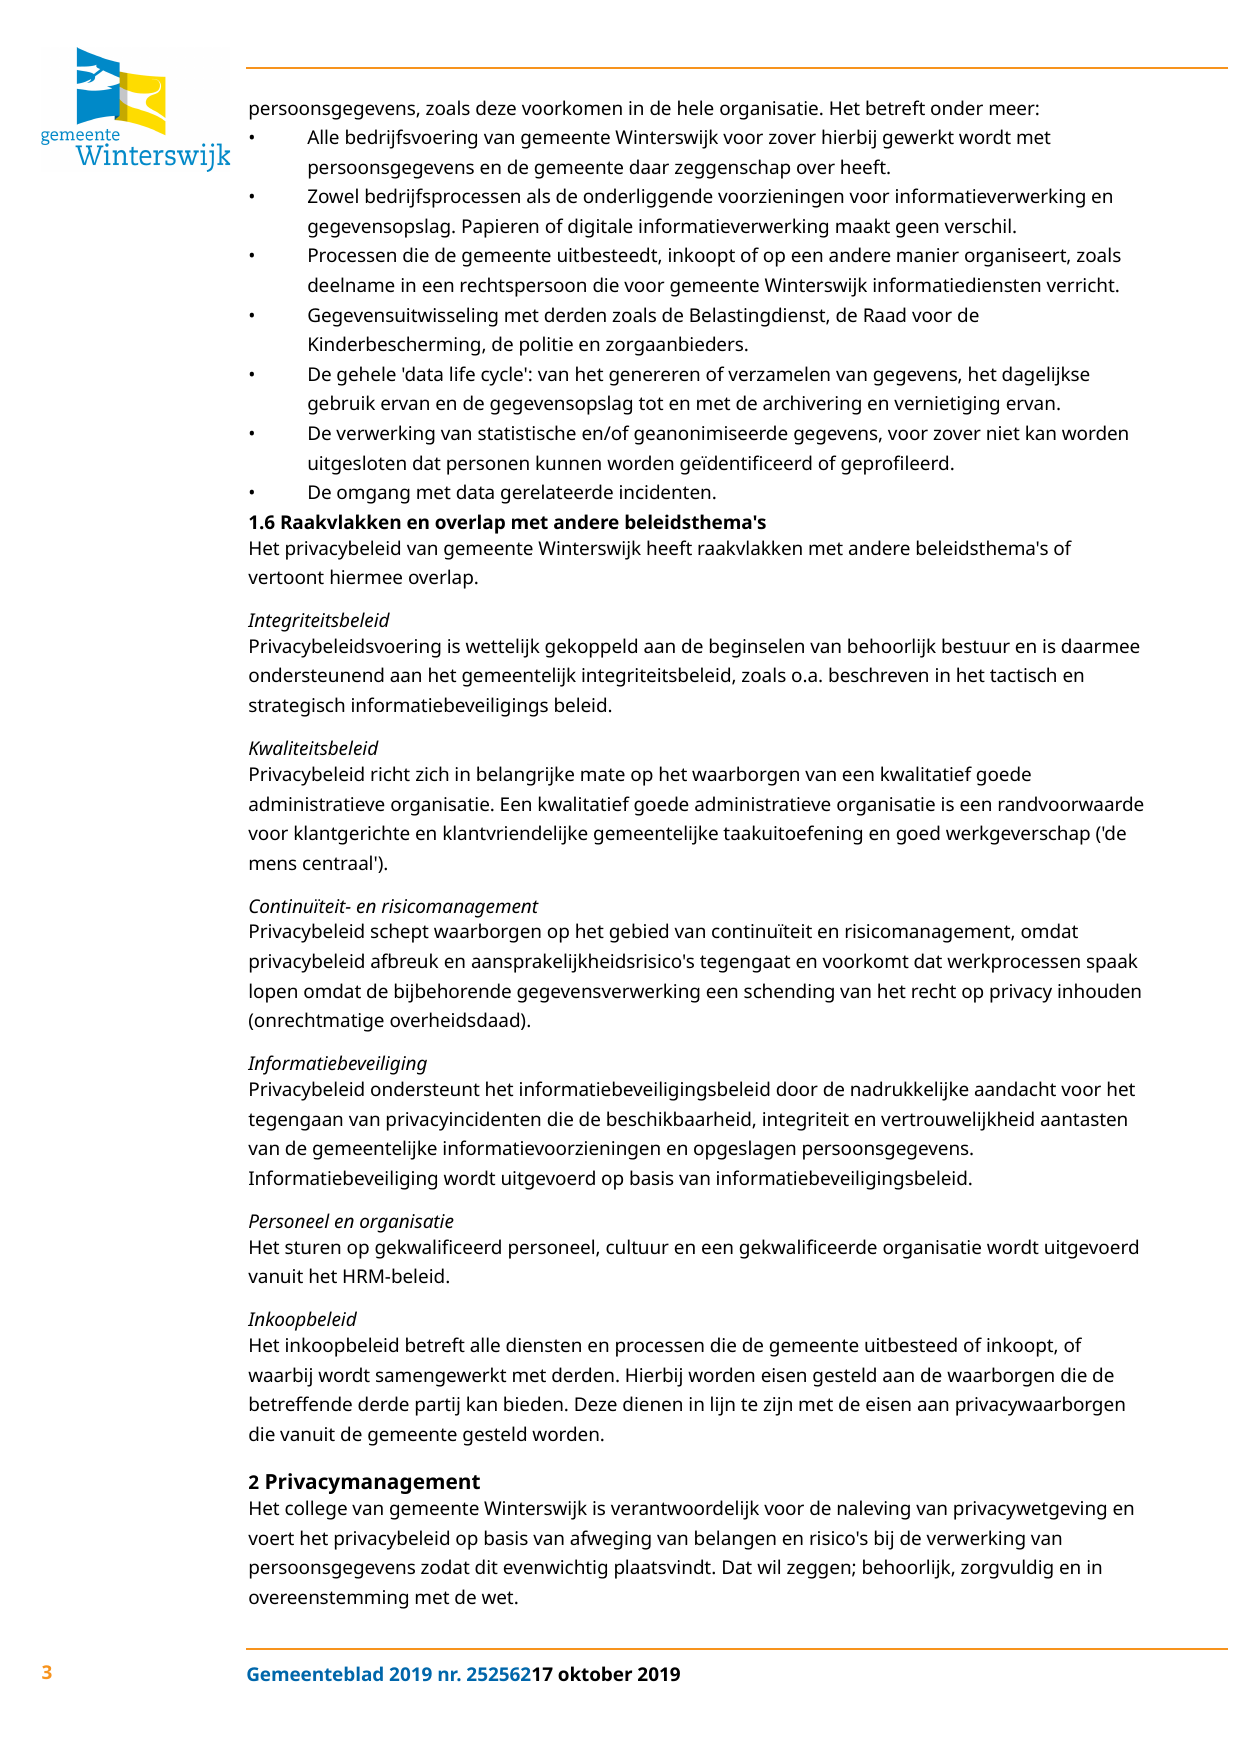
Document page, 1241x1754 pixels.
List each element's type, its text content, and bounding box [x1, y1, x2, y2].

text 2 Privacymanagement [248, 1467, 1152, 1495]
text persoonsgegevens, zoals deze voorkomen in de hele organisatie. Het betreft onder meer: [248, 95, 1152, 121]
list Zowel bedrijfsprocessen als de onderliggende voorzieningen voor informatieverwerking en gegevensopslag. Papieren of digitale informatieverwerking maakt geen verschil. [248, 183, 1152, 239]
picture [41, 47, 231, 172]
list Gegevensuitwisseling met derden zoals de Belastingdienst, de Raad voor de Kinderbescherming, de politie en zorgaanbieders. [248, 302, 1152, 357]
list Alle bedrijfsvoering van gemeente Winterswijk voor zover hierbij gewerkt wordt met persoonsgegevens en de gemeente daar zeggenschap over heeft. [248, 124, 1152, 180]
list De verwerking van statistische en/of geanonimiseerde gegevens, voor zover niet kan worden uitgesloten dat personen kunnen worden geïdentificeerd of geprofileerd. [248, 420, 1152, 476]
text Privacybeleid schept waarborgen op het gebied van continuïteit en risicomanagement, omdat privacybeleid afbreuk­ en aansprakelijkheidsrisico's tegengaat en voorkomt dat werkprocessen spaak lopen omdat de bijbehorende gegevensverwerking een schending van het recht op privacy inhouden (onrechtmatige overheidsdaad). [248, 919, 1152, 1033]
text Kwaliteitsbeleid [248, 735, 1152, 761]
text Personeel en organisatie [248, 1208, 1152, 1234]
text Het sturen op gekwalificeerd personeel, cultuur en een gekwalificeerde organisatie wordt uitgevoerd vanuit het HRM-beleid. [248, 1234, 1152, 1289]
list Processen die de gemeente uitbesteedt, inkoopt of op een andere manier organiseert, zoals deelname in een rechtspersoon die voor gemeente Winterswijk informatiediensten verricht. [248, 243, 1152, 298]
text Het college van gemeente Winterswijk is verantwoordelijk voor de naleving van privacywetgeving en voert het privacybeleid op basis van afweging van belangen en risico's bij de verwerking van persoonsgegevens zodat dit evenwichtig plaatsvindt. Dat wil zeggen; behoorlijk, zorgvuldig en in overeenstemming met de wet. [248, 1495, 1152, 1610]
picture [225, 153, 231, 162]
text 1.6 Raakvlakken en overlap met andere beleidsthema's [248, 509, 1152, 535]
text Het privacybeleid van gemeente Winterswijk heeft raakvlakken met andere beleidsthema's of vertoont hiermee overlap. [248, 535, 1152, 590]
text Privacybeleid richt zich in belangrijke mate op het waarborgen van een kwalitatief goede administratieve organisatie. Een kwalitatief goede administratieve organisatie is een randvoorwaarde voor klantgerichte en klantvriendelijke gemeentelijke taakuitoefening en goed werkgeverschap ('de mens centraal'). [248, 761, 1152, 876]
text Integriteitsbeleid [248, 607, 1152, 633]
text Continuïteit- en risicomanagement [248, 893, 1152, 919]
text Het inkoopbeleid betreft alle diensten en processen die de gemeente uitbesteed of inkoopt, of waarbij wordt samengewerkt met derden. Hierbij worden eisen gesteld aan de waarborgen die de betreffende derde partij kan bieden. Deze dienen in lijn te zijn met de eisen aan privacywaarborgen die vanuit de gemeente gesteld worden. [248, 1332, 1152, 1447]
text Privacybeleidsvoering is wettelijk gekoppeld aan de beginselen van behoorlijk bestuur en is daarmee ondersteunend aan het gemeentelijk integriteitsbeleid, zoals o.a. beschreven in het tactisch en strategisch informatiebeveiligings­ beleid. [248, 633, 1152, 718]
text Privacybeleid ondersteunt het informatiebeveiligingsbeleid door de nadrukkelijke aandacht voor het tegengaan van privacyincidenten die de beschikbaarheid, integriteit en vertrouwelijkheid aantasten van de gemeentelijke informatievoorzieningen en opgeslagen persoonsgegevens. Informatiebeveiliging wordt uitgevoerd op basis van informatiebeveiligingsbeleid. [248, 1076, 1152, 1191]
list De omgang met data gerelateerde incidenten. [248, 479, 1152, 505]
list De gehele 'data life cycle': van het genereren of verzamelen van gegevens, het dagelijkse gebruik ervan en de gegevensopslag tot en met de archivering en vernietiging ervan. [248, 361, 1152, 416]
text Informatiebeveiliging [248, 1051, 1152, 1076]
text Inkoopbeleid [248, 1307, 1152, 1332]
